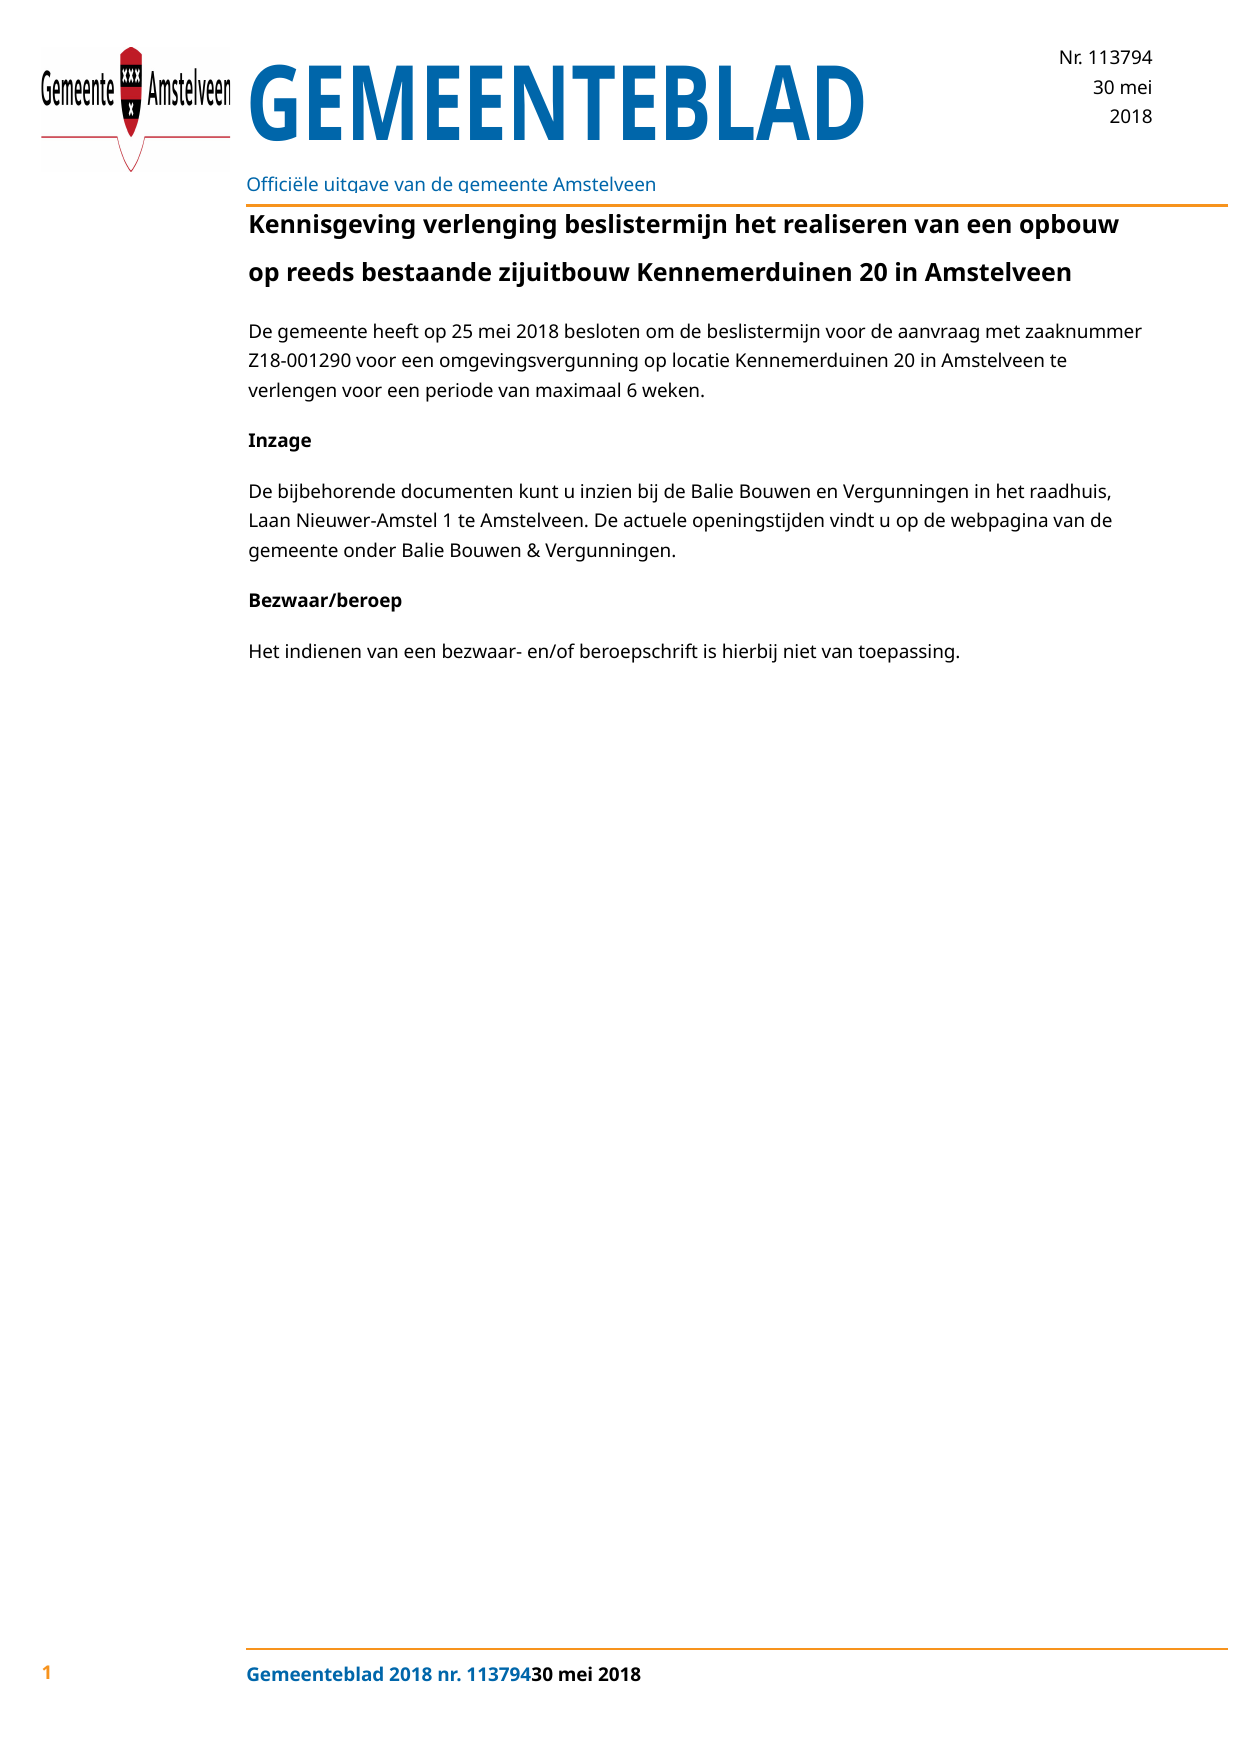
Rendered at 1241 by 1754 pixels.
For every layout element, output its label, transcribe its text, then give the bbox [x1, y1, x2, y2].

picture [41, 47, 231, 172]
text Inzage [248, 427, 1152, 453]
text Het indienen van een bezwaar- en/of beroepschrift is hierbij niet van toepassing. [248, 638, 1152, 664]
text De gemeente heeft op 25 mei 2018 besloten om de beslistermijn voor de aanvraag met zaaknummer Z18-001290 voor een omgevingsvergunning op locatie Kennemerduinen 20 in Amstelveen te verlengen voor een periode van maximaal 6 weken. [248, 318, 1152, 403]
text De bijbehorende documenten kunt u inzien bij de Balie Bouwen en Vergunningen in het raadhuis, Laan Nieuwer-Amstel 1 te Amstelveen. De actuele openingstijden vindt u op de webpagina van de gemeente onder Balie Bouwen & Vergunningen. [248, 478, 1152, 563]
text Kennisgeving verlenging beslistermijn het realiseren van een opbouw op reeds bestaande zijuitbouw Kennemerduinen 20 in Amstelveen [248, 207, 1152, 288]
text Bezwaar/beroep [248, 587, 1152, 613]
